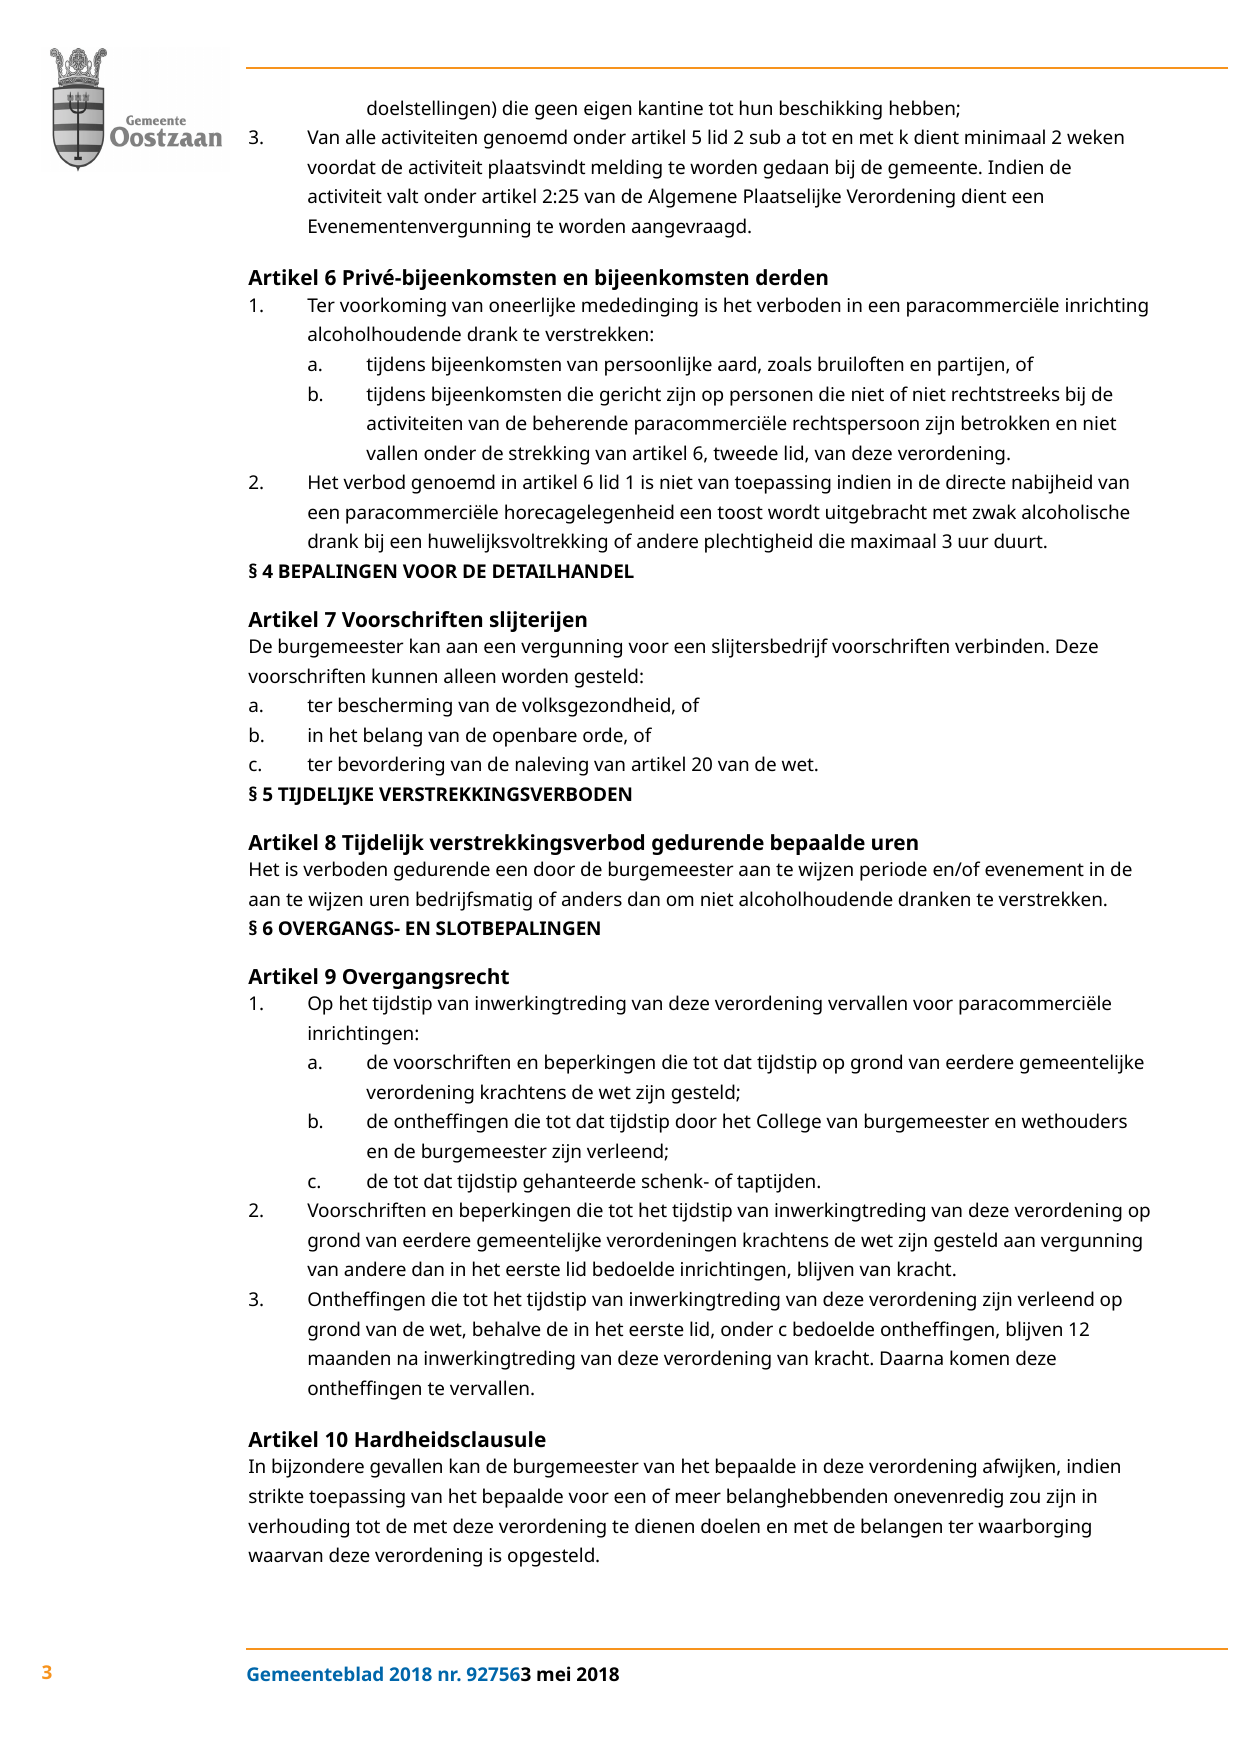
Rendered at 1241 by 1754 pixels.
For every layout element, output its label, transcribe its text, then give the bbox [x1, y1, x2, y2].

text Het is verboden gedurende een door de burgemeester aan te wijzen periode en/of evenement in de aan te wijzen uren bedrijfsmatig of anders dan om niet alcoholhoudende dranken te verstrekken. [248, 856, 1152, 911]
list Voorschriften en beperkingen die tot het tijdstip van inwerkingtreding van deze verordening op grond van eerdere gemeentelijke verordeningen krachtens de wet zijn gesteld aan vergunning van andere dan in het eerste lid bedoelde inrichtingen, blijven van kracht. [248, 1197, 1152, 1282]
text § 4 BEPALINGEN VOOR DE DETAILHANDEL [248, 558, 1152, 584]
list Het verbod genoemd in artikel 6 lid 1 is niet van toepassing indien in de directe nabijheid van een paracommerciële horecagelegenheid een toost wordt uitgebracht met zwak alcoholische drank bij een huwelijksvoltrekking of andere plechtigheid die maximaal 3 uur duurt. [248, 469, 1152, 554]
text Artikel 7 Voorschriften slijterijen [248, 605, 1152, 633]
list tijdens bijeenkomsten van persoonlijke aard, zoals bruiloften en partijen, of [307, 351, 1152, 377]
text § 5 TIJDELIJKE VERSTREKKINGSVERBODEN [248, 781, 1152, 807]
text Artikel 6 Privé-bijeenkomsten en bijeenkomsten derden [248, 263, 1152, 292]
list Op het tijdstip van inwerkingtreding van deze verordening vervallen voor paracommerciële inrichtingen: [248, 990, 1152, 1046]
list ter bescherming van de volksgezondheid, of [248, 692, 1152, 718]
text In bijzondere gevallen kan de burgemeester van het bepaalde in deze verordening afwijken, indien strikte toepassing van het bepaalde voor een of meer belanghebbenden onevenredig zou zijn in verhouding tot de met deze verordening te dienen doelen en met de belangen ter waarborging waarvan deze verordening is opgesteld. [248, 1454, 1152, 1568]
list de tot dat tijdstip gehanteerde schenk- of taptijden. [307, 1168, 1152, 1193]
picture [41, 47, 231, 172]
text Artikel 8 Tijdelijk verstrekkingsverbod gedurende bepaalde uren [248, 828, 1152, 856]
list doelstellingen) die geen eigen kantine tot hun beschikking hebben; [307, 95, 1152, 121]
list de ontheffingen die tot dat tijdstip door het College van burgemeester en wethouders en de burgemeester zijn verleend; [307, 1109, 1152, 1164]
list Van alle activiteiten genoemd onder artikel 5 lid 2 sub a tot en met k dient minimaal 2 weken voordat de activiteit plaatsvindt melding te worden gedaan bij de gemeente. Indien de activiteit valt onder artikel 2:25 van de Algemene Plaatselijke Verordening dient een Evenementenvergunning te worden aangevraagd. [248, 124, 1152, 239]
text Artikel 10 Hardheidsclausule [248, 1425, 1152, 1454]
list Ontheffingen die tot het tijdstip van inwerkingtreding van deze verordening zijn verleend op grond van de wet, behalve de in het eerste lid, onder c bedoelde ontheffingen, blijven 12 maanden na inwerkingtreding van deze verordening van kracht. Daarna komen deze ontheffingen te vervallen. [248, 1286, 1152, 1401]
list ter bevordering van de naleving van artikel 20 van de wet. [248, 752, 1152, 777]
list tijdens bijeenkomsten die gericht zijn op personen die niet of niet rechtstreeks bij de activiteiten van de beherende paracommerciële rechtspersoon zijn betrokken en niet vallen onder de strekking van artikel 6, tweede lid, van deze verordening. [307, 381, 1152, 466]
text De burgemeester kan aan een vergunning voor een slijtersbedrijf voorschriften verbinden. Deze voorschriften kunnen alleen worden gesteld: [248, 633, 1152, 688]
text § 6 OVERGANGS- EN SLOTBEPALINGEN [248, 915, 1152, 941]
text Artikel 9 Overgangsrecht [248, 962, 1152, 990]
list de voorschriften en beperkingen die tot dat tijdstip op grond van eerdere gemeentelijke verordening krachtens de wet zijn gesteld; [307, 1049, 1152, 1105]
list Ter voorkoming van oneerlijke mededinging is het verboden in een paracommerciële inrichting alcoholhoudende drank te verstrekken: [248, 292, 1152, 347]
list in het belang van de openbare orde, of [248, 722, 1152, 748]
